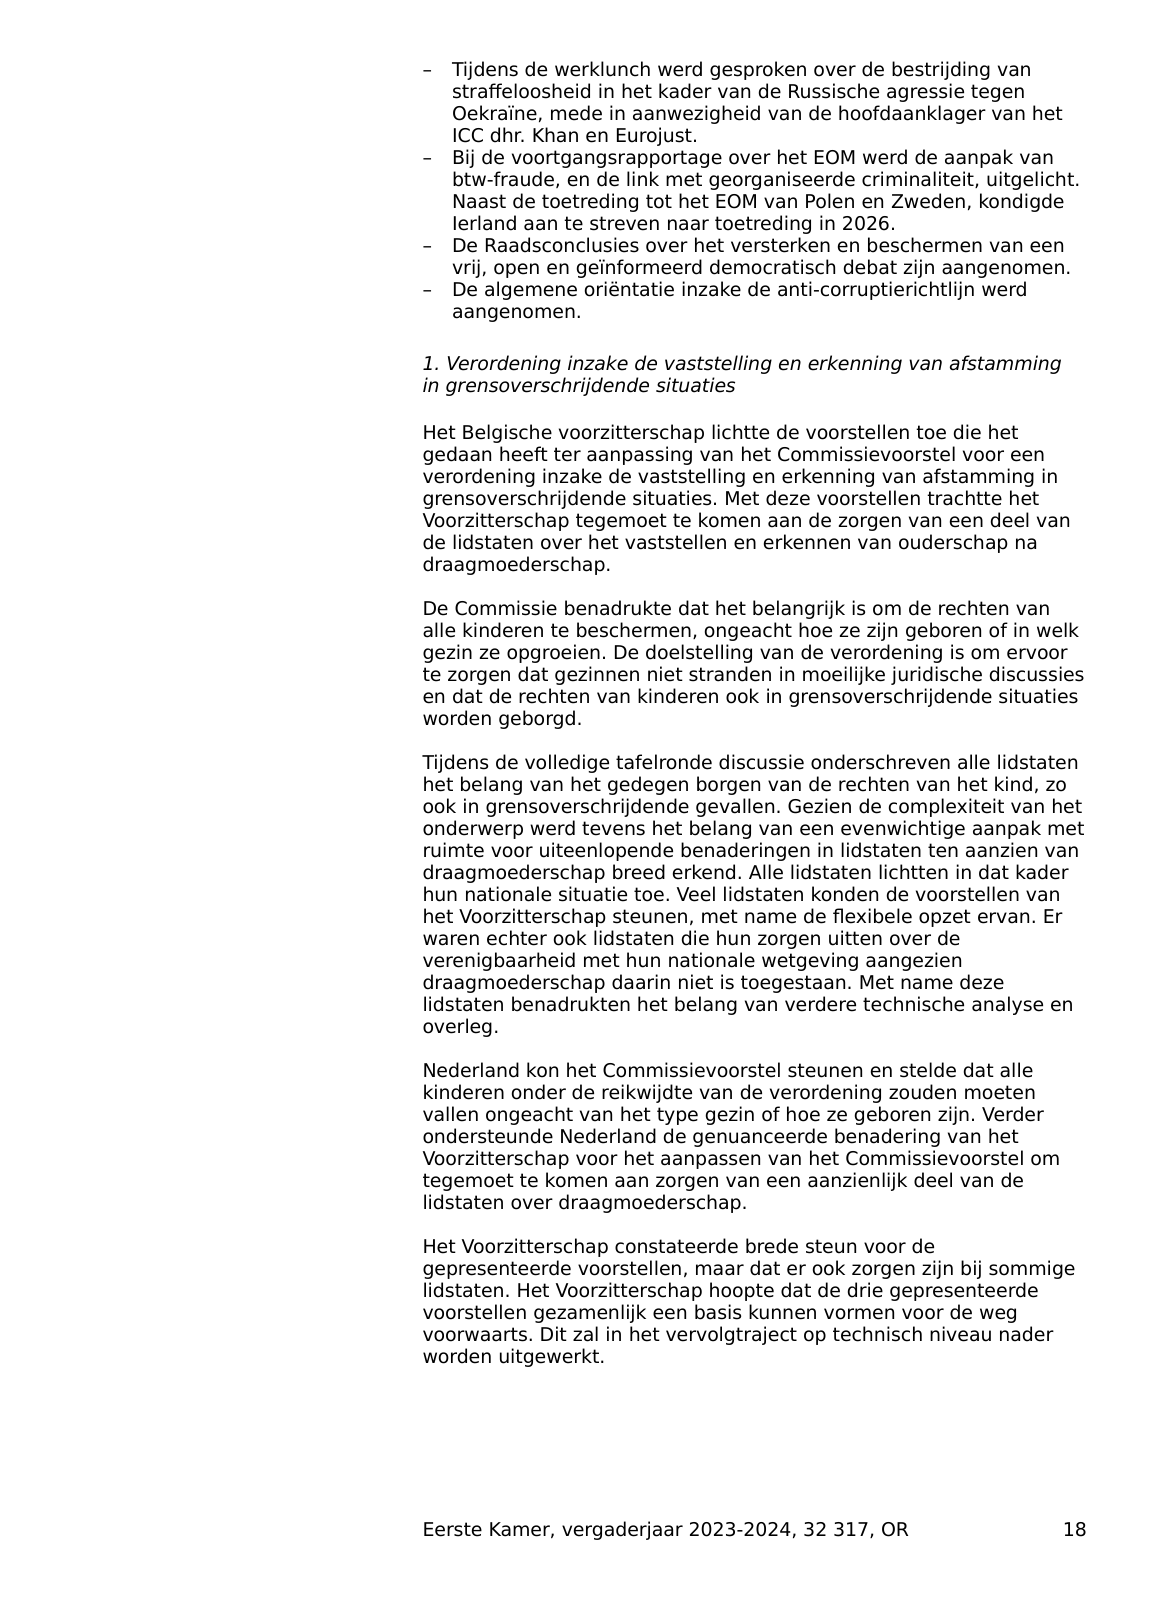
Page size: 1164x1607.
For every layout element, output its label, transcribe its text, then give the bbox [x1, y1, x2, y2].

text De Commissie benadrukte dat het belangrijk is om de rechten van alle kinderen te beschermen, ongeacht hoe ze zijn geboren of in welk gezin ze opgroeien. De doelstelling van de verordening is om ervoor te zorgen dat gezinnen niet stranden in moeilijke juridische discussies en dat de rechten van kinderen ook in grensoverschrijdende situaties worden geborgd. [422, 598, 1087, 730]
text – De algemene oriëntatie inzake de anti-corruptierichtlijn werd aangenomen. [422, 279, 1087, 323]
text Nederland kon het Commissievoorstel steunen en stelde dat alle kinderen onder de reikwijdte van de verordening zouden moeten vallen ongeacht van het type gezin of hoe ze geboren zijn. Verder ondersteunde Nederland de genuanceerde benadering van het Voorzitterschap voor het aanpassen van het Commissievoorstel om tegemoet te komen aan zorgen van een aanzienlijk deel van de lidstaten over draagmoederschap. [422, 1060, 1087, 1214]
text – De Raadsconclusies over het versterken en beschermen van een vrij, open en geïnformeerd democratisch debat zijn aangenomen. [422, 235, 1087, 279]
text – Bij de voortgangsrapportage over het EOM werd de aanpak van btw-fraude, en de link met georganiseerde criminaliteit, uitgelicht. Naast de toetreding tot het EOM van Polen en Zweden, kondigde Ierland aan te streven naar toetreding in 2026. [422, 147, 1087, 235]
text – Tijdens de werklunch werd gesproken over de bestrijding van straffeloosheid in het kader van de Russische agressie tegen Oekraïne, mede in aanwezigheid van de hoofdaanklager van het ICC dhr. Khan en Eurojust. [422, 59, 1087, 147]
text Tijdens de volledige tafelronde discussie onderschreven alle lidstaten het belang van het gedegen borgen van de rechten van het kind, zo ook in grensoverschrijdende gevallen. Gezien de complexiteit van het onderwerp werd tevens het belang van een evenwichtige aanpak met ruimte voor uiteenlopende benaderingen in lidstaten ten aanzien van draagmoederschap breed erkend. Alle lidstaten lichtten in dat kader hun nationale situatie toe. Veel lidstaten konden de voorstellen van het Voorzitterschap steunen, met name de flexibele opzet ervan. Er waren echter ook lidstaten die hun zorgen uitten over de verenigbaarheid met hun nationale wetgeving aangezien draagmoederschap daarin niet is toegestaan. Met name deze lidstaten benadrukten het belang van verdere technische analyse en overleg. [422, 752, 1087, 1038]
text Het Voorzitterschap constateerde brede steun voor de gepresenteerde voorstellen, maar dat er ook zorgen zijn bij sommige lidstaten. Het Voorzitterschap hoopte dat de drie gepresenteerde voorstellen gezamenlijk een basis kunnen vormen voor de weg voorwaarts. Dit zal in het vervolgtraject op technisch niveau nader worden uitgewerkt. [422, 1236, 1087, 1368]
text Het Belgische voorzitterschap lichtte de voorstellen toe die het gedaan heeft ter aanpassing van het Commissievoorstel voor een verordening inzake de vaststelling en erkenning van afstamming in grensoverschrijdende situaties. Met deze voorstellen trachtte het Voorzitterschap tegemoet te komen aan de zorgen van een deel van de lidstaten over het vaststellen en erkennen van ouderschap na draagmoederschap. [422, 422, 1087, 576]
subtitle 1. Verordening inzake de vaststelling en erkenning van afstamming in grensoverschrijdende situaties [422, 353, 1087, 397]
